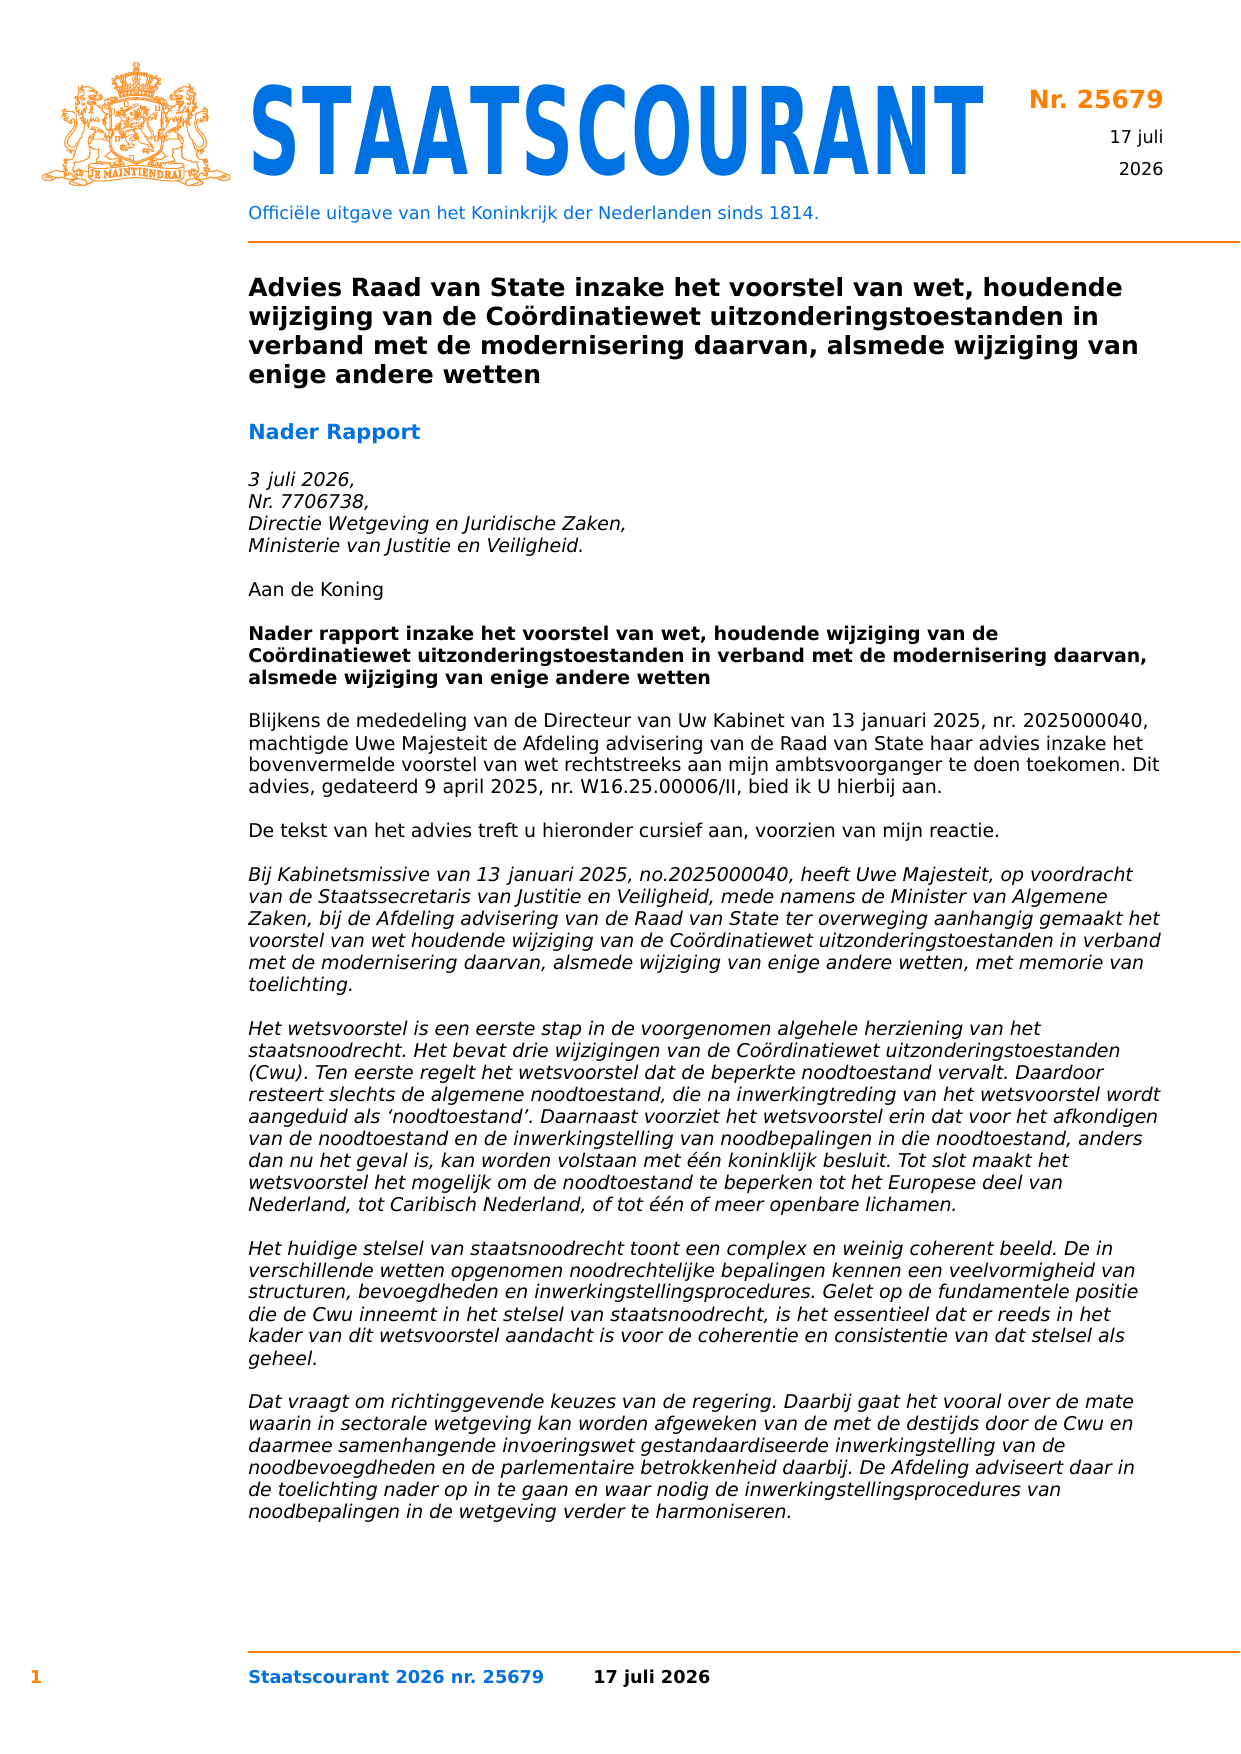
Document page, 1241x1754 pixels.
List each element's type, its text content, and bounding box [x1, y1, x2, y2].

text Ministerie van Justitie en Veiligheid. [248, 535, 1163, 557]
picture [41, 62, 231, 186]
text Directie Wetgeving en Juridische Zaken, [248, 513, 1163, 535]
subtitle Nader Rapport [248, 420, 1163, 444]
text Bij Kabinetsmissive van 13 januari 2025, no.2025000040, heeft Uwe Majesteit, op voordracht van de Staatssecretaris van Justitie en Veiligheid, mede namens de Minister van Algemene Zaken, bij de Afdeling advisering van de Raad van State ter overweging aanhangig gemaakt het voorstel van wet houdende wijziging van de Coördinatiewet uitzonderingstoestanden in verband met de modernisering daarvan, alsmede wijziging van enige andere wetten, met memorie van toelichting. [248, 864, 1163, 996]
text Nr. 7706738, [248, 491, 1163, 513]
table_cell 17 juli [998, 121, 1240, 153]
text Blijkens de mededeling van de Directeur van Uw Kabinet van 13 januari 2025, nr. 2025000040, machtigde Uwe Majesteit de Afdeling advisering van de Raad van State haar advies inzake het bovenvermelde voorstel van wet rechtstreeks aan mijn ambtsvoorganger te doen toekomen. Dit advies, gedateerd 9 april 2025, nr. W16.25.00006/II, bied ik U hierbij aan. [248, 710, 1163, 798]
text Dat vraagt om richtinggevende keuzes van de regering. Daarbij gaat het vooral over de mate waarin in sectorale wetgeving kan worden afgeweken van de met de destijds door de Cwu en daarmee samenhangende invoeringswet gestandaardiseerde inwerkingstelling van de noodbevoegdheden en de parlementaire betrokkenheid daarbij. De Afdeling adviseert daar in de toelichting nader op in te gaan en waar nodig de inwerkingstellingsprocedures van noodbepalingen in de wetgeving verder te harmoniseren. [248, 1391, 1163, 1523]
table_header [25, 62, 248, 241]
table_cell Officiële uitgave van het Koninkrijk der Nederlanden sinds 1814. [248, 203, 1240, 241]
table_header Nr. 25679 [998, 62, 1240, 121]
text 3 juli 2026, [248, 469, 1163, 491]
table_header STAATSCOURANT [248, 62, 998, 203]
text De tekst van het advies treft u hieronder cursief aan, voorzien van mijn reactie. [248, 820, 1163, 842]
text Aan de Koning [248, 579, 1163, 601]
subtitle Advies Raad van State inzake het voorstel van wet, houdende wijziging van de Coördinatiewet uitzonderingstoestanden in verband met de modernisering daarvan, alsmede wijziging van enige andere wetten [248, 273, 1163, 390]
text Het huidige stelsel van staatsnoodrecht toont een complex en weinig coherent beeld. De in verschillende wetten opgenomen noodrechtelijke bepalingen kennen een veelvormigheid van structuren, bevoegdheden en inwerkingstellingsprocedures. Gelet op de fundamentele positie die de Cwu inneemt in het stelsel van staatsnoodrecht, is het essentieel dat er reeds in het kader van dit wetsvoorstel aandacht is voor de coherentie en consistentie van dat stelsel als geheel. [248, 1237, 1163, 1369]
table_cell 2026 [998, 153, 1240, 203]
text Het wetsvoorstel is een eerste stap in de voorgenomen algehele herziening van het staatsnoodrecht. Het bevat drie wijzigingen van de Coördinatiewet uitzonderingstoestanden (Cwu). Ten eerste regelt het wetsvoorstel dat de beperkte noodtoestand vervalt. Daardoor resteert slechts de algemene noodtoestand, die na inwerkingtreding van het wetsvoorstel wordt aangeduid als ‘noodtoestand’. Daarnaast voorziet het wetsvoorstel erin dat voor het afkondigen van de noodtoestand en de inwerkingstelling van noodbepalingen in die noodtoestand, anders dan nu het geval is, kan worden volstaan met één koninklijk besluit. Tot slot maakt het wetsvoorstel het mogelijk om de noodtoestand te beperken tot het Europese deel van Nederland, tot Caribisch Nederland, of tot één of meer openbare lichamen. [248, 1018, 1163, 1216]
text Nader rapport inzake het voorstel van wet, houdende wijziging van de Coördinatiewet uitzonderingstoestanden in verband met de modernisering daarvan, alsmede wijziging van enige andere wetten [248, 623, 1163, 688]
